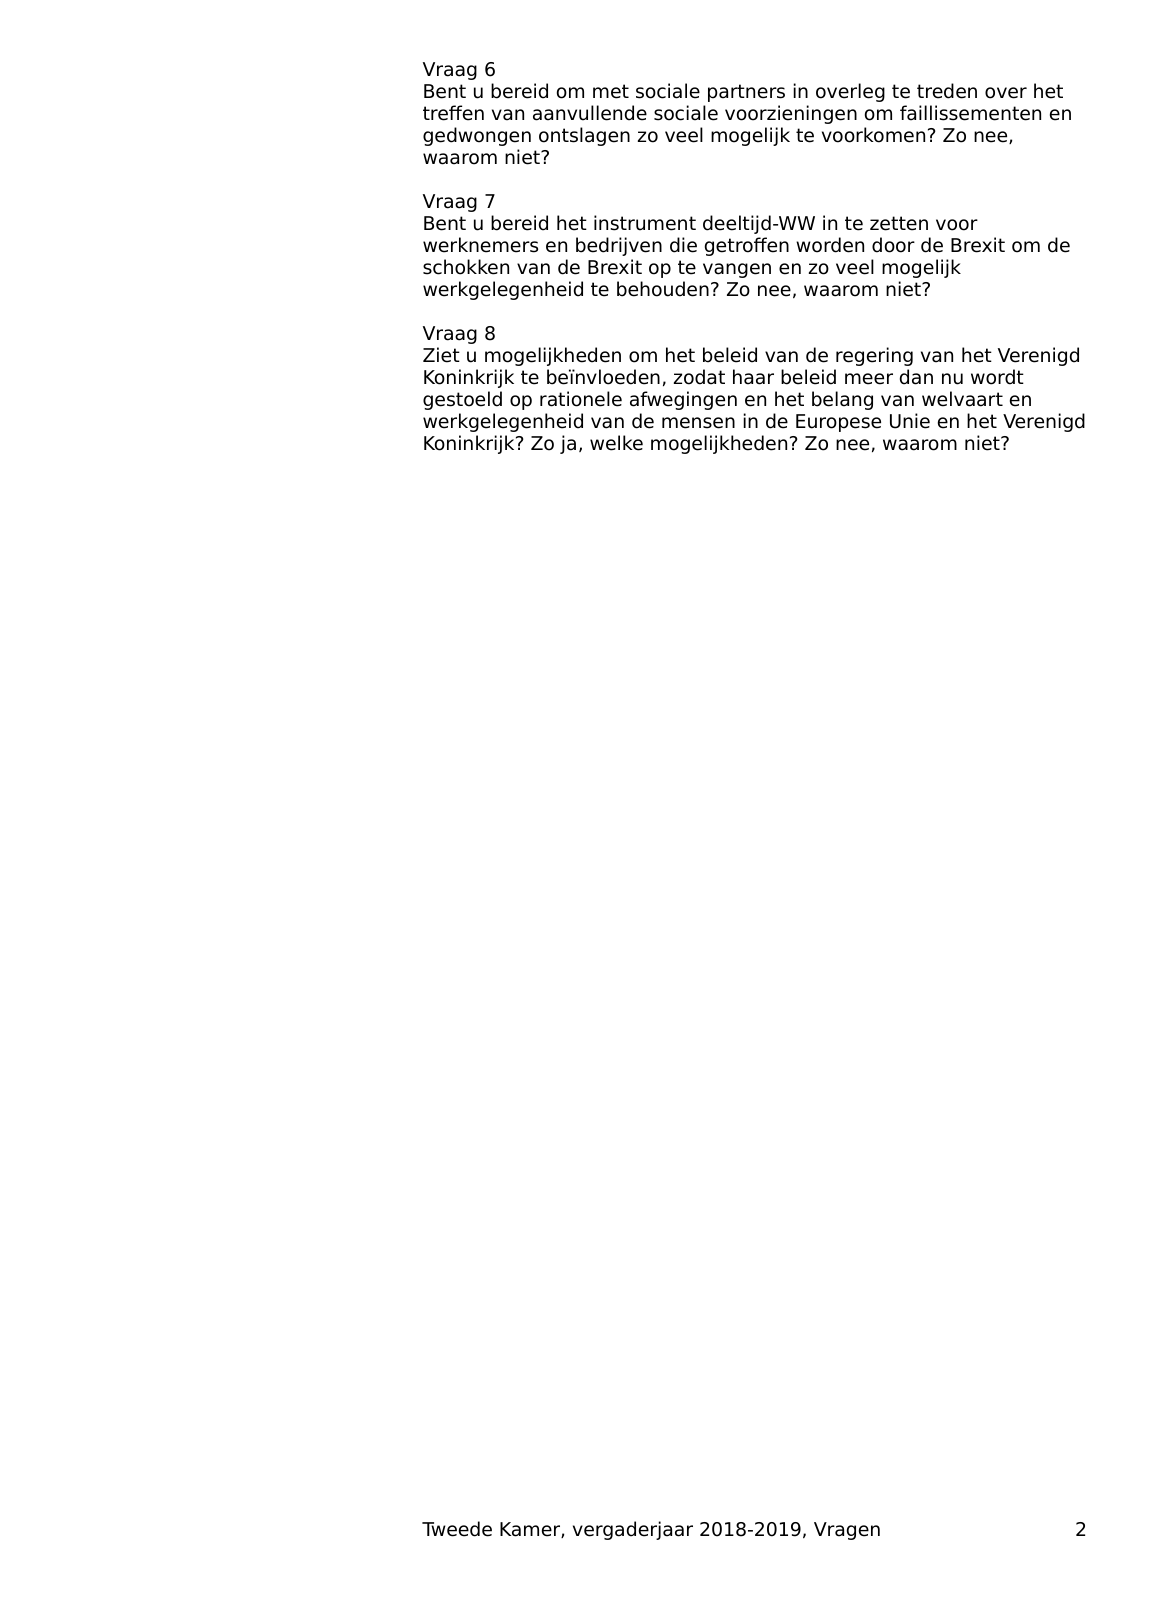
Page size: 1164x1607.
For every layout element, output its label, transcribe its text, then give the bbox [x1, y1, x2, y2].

text Vraag 7 [422, 191, 1087, 213]
text Bent u bereid om met sociale partners in overleg te treden over het treffen van aanvullende sociale voorzieningen om faillissementen en gedwongen ontslagen zo veel mogelijk te voorkomen? Zo nee, waarom niet? [422, 81, 1087, 169]
text Vraag 8 [422, 323, 1087, 345]
text Ziet u mogelijkheden om het beleid van de regering van het Verenigd Koninkrijk te beïnvloeden, zodat haar beleid meer dan nu wordt gestoeld op rationele afwegingen en het belang van welvaart en werkgelegenheid van de mensen in de Europese Unie en het Verenigd Koninkrijk? Zo ja, welke mogelijkheden? Zo nee, waarom niet? [422, 345, 1087, 455]
text Vraag 6 [422, 59, 1087, 81]
text Bent u bereid het instrument deeltijd-WW in te zetten voor werknemers en bedrijven die getroffen worden door de Brexit om de schokken van de Brexit op te vangen en zo veel mogelijk werkgelegenheid te behouden? Zo nee, waarom niet? [422, 213, 1087, 301]
